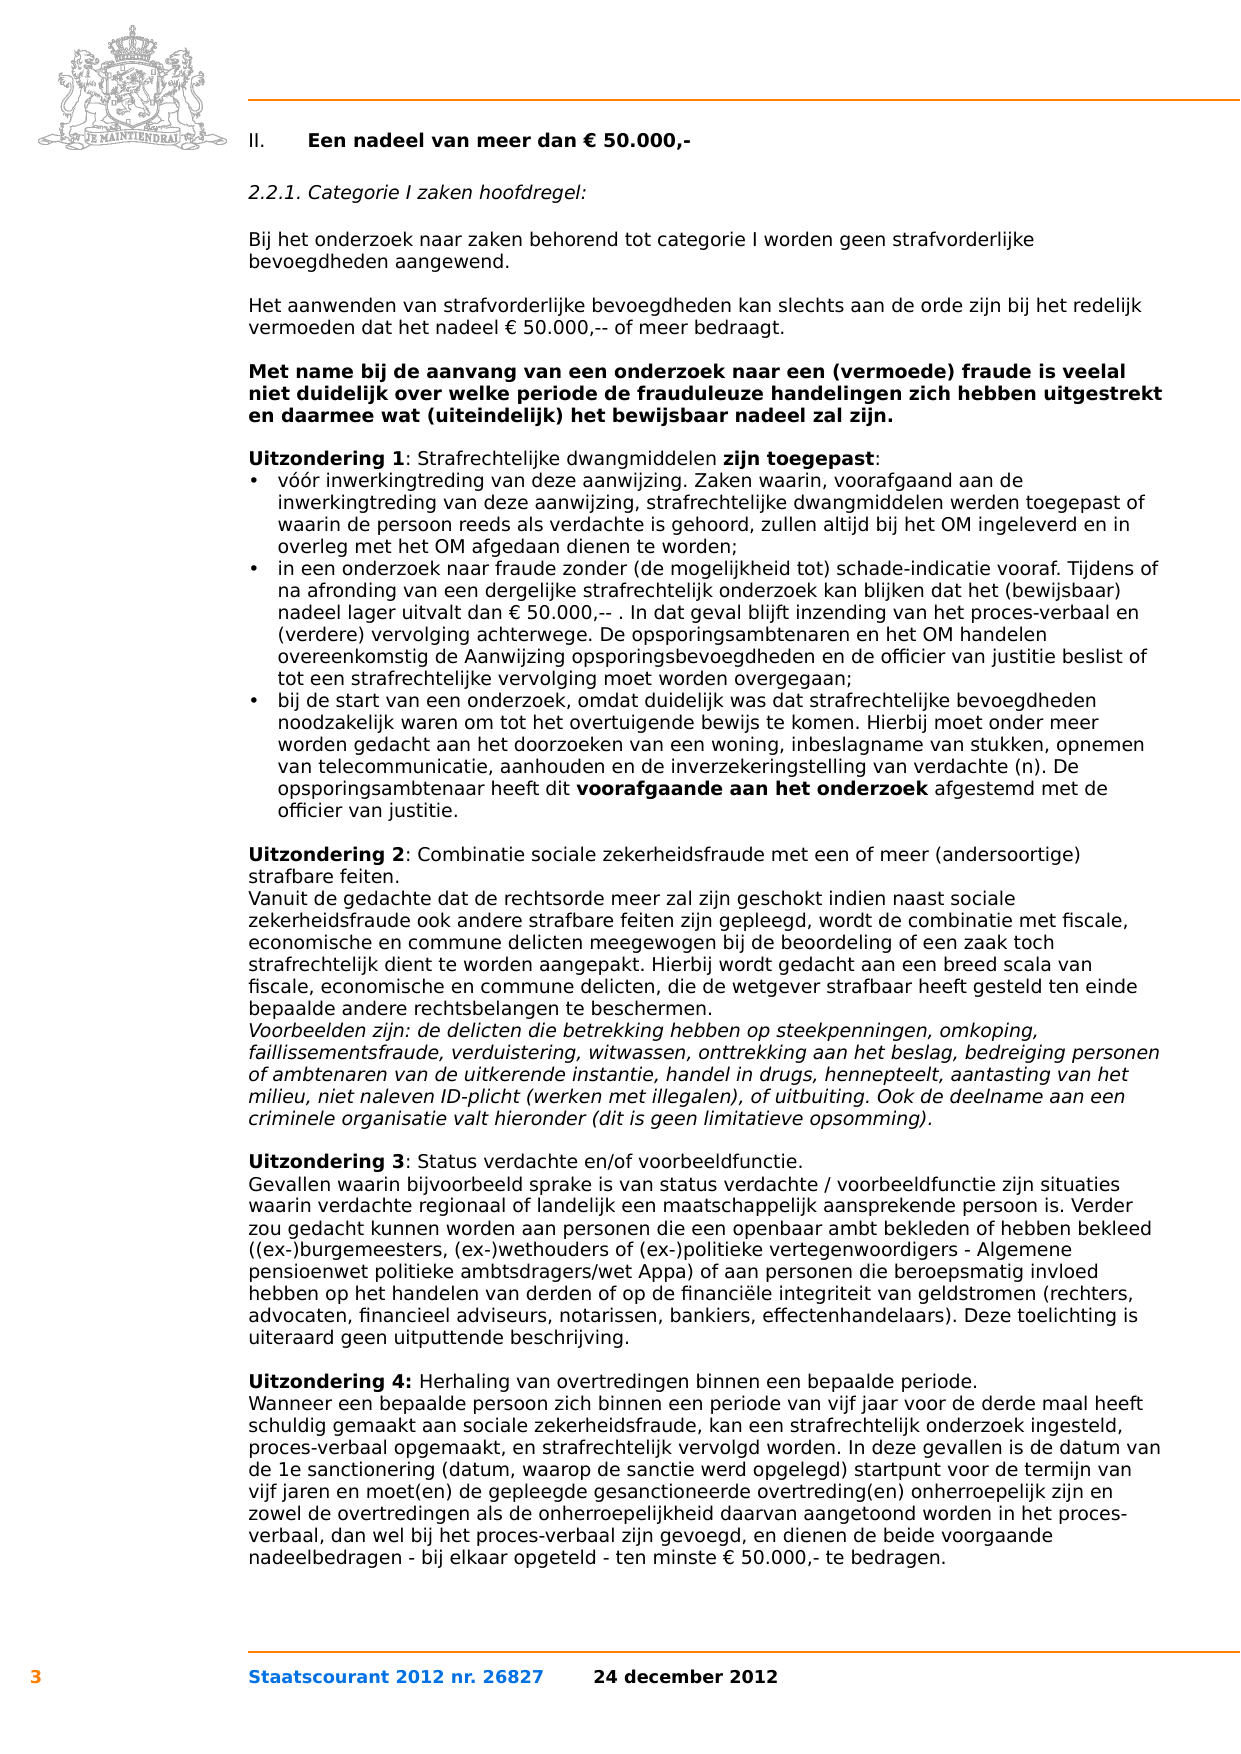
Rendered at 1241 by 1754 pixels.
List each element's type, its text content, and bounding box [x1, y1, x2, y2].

subtitle 2.2.1. Categorie I zaken hoofdregel: [248, 182, 1163, 204]
text Uitzondering 4: Herhaling van overtredingen binnen een bepaalde periode. [248, 1371, 1163, 1393]
text • bij de start van een onderzoek, omdat duidelijk was dat strafrechtelijke bevoegdheden noodzakelijk waren om tot het overtuigende bewijs te komen. Hierbij moet onder meer worden gedacht aan het doorzoeken van een woning, inbeslagname van stukken, opnemen van telecommunicatie, aanhouden en de inverzekeringstelling van verdachte (n). De opsporingsambtenaar heeft dit voorafgaande aan het onderzoek afgestemd met de officier van justitie. [248, 690, 1163, 822]
picture [38, 25, 227, 150]
text Gevallen waarin bijvoorbeeld sprake is van status verdachte / voorbeeldfunctie zijn situaties waarin verdachte regionaal of landelijk een maatschappelijk aansprekende persoon is. Verder zou gedacht kunnen worden aan personen die een openbaar ambt bekleden of hebben bekleed ((ex-)burgemeesters, (ex-)wethouders of (ex-)politieke vertegenwoordigers - Algemene pensioenwet politieke ambtsdragers/wet Appa) of aan personen die beroepsmatig invloed hebben op het handelen van derden of op de financiële integriteit van geldstromen (rechters, advocaten, financieel adviseurs, notarissen, bankiers, effectenhandelaars). Deze toelichting is uiteraard geen uitputtende beschrijving. [248, 1173, 1163, 1349]
text Vanuit de gedachte dat de rechtsorde meer zal zijn geschokt indien naast sociale zekerheidsfraude ook andere strafbare feiten zijn gepleegd, wordt de combinatie met fiscale, economische en commune delicten meegewogen bij de beoordeling of een zaak toch strafrechtelijk dient te worden aangepakt. Hierbij wordt gedacht aan een breed scala van fiscale, economische en commune delicten, die de wetgever strafbaar heeft gesteld ten einde bepaalde andere rechtsbelangen te beschermen. [248, 888, 1163, 1020]
text Wanneer een bepaalde persoon zich binnen een periode van vijf jaar voor de derde maal heeft schuldig gemaakt aan sociale zekerheidsfraude, kan een strafrechtelijk onderzoek ingesteld, proces-verbaal opgemaakt, en strafrechtelijk vervolgd worden. In deze gevallen is de datum van de 1e sanctionering (datum, waarop de sanctie werd opgelegd) startpunt voor de termijn van vijf jaren en moet(en) de gepleegde gesanctioneerde overtreding(en) onherroepelijk zijn en zowel de overtredingen als de onherroepelijkheid daarvan aangetoond worden in het proces-verbaal, dan wel bij het proces-verbaal zijn gevoegd, en dienen de beide voorgaande nadeelbedragen - bij elkaar opgeteld - ten minste € 50.000,- te bedragen. [248, 1393, 1163, 1569]
text Voorbeelden zijn: de delicten die betrekking hebben op steekpenningen, omkoping, faillissementsfraude, verduistering, witwassen, onttrekking aan het beslag, bedreiging personen of ambtenaren van de uitkerende instantie, handel in drugs, hennepteelt, aantasting van het milieu, niet naleven ID-plicht (werken met illegalen), of uitbuiting. Ook de deelname aan een criminele organisatie valt hieronder (dit is geen limitatieve opsomming). [248, 1020, 1163, 1129]
text Uitzondering 1: Strafrechtelijke dwangmiddelen zijn toegepast: [248, 448, 1163, 470]
text • vóór inwerkingtreding van deze aanwijzing. Zaken waarin, voorafgaand aan de inwerkingtreding van deze aanwijzing, strafrechtelijke dwangmiddelen werden toegepast of waarin de persoon reeds als verdachte is gehoord, zullen altijd bij het OM ingeleverd en in overleg met het OM afgedaan dienen te worden; [248, 470, 1163, 558]
text Met name bij de aanvang van een onderzoek naar een (vermoede) fraude is veelal niet duidelijk over welke periode de frauduleuze handelingen zich hebben uitgestrekt en daarmee wat (uiteindelijk) het bewijsbaar nadeel zal zijn. [248, 361, 1163, 426]
text Uitzondering 2: Combinatie sociale zekerheidsfraude met een of meer (andersoortige) strafbare feiten. [248, 844, 1163, 888]
text II. Een nadeel van meer dan € 50.000,- [248, 130, 1163, 152]
text Het aanwenden van strafvorderlijke bevoegdheden kan slechts aan de orde zijn bij het redelijk vermoeden dat het nadeel € 50.000,-- of meer bedraagt. [248, 295, 1163, 339]
text Bij het onderzoek naar zaken behorend tot categorie I worden geen strafvorderlijke bevoegdheden aangewend. [248, 229, 1163, 273]
text • in een onderzoek naar fraude zonder (de mogelijkheid tot) schade-indicatie vooraf. Tijdens of na afronding van een dergelijke strafrechtelijk onderzoek kan blijken dat het (bewijsbaar) nadeel lager uitvalt dan € 50.000,-- . In dat geval blijft inzending van het proces-verbaal en (verdere) vervolging achterwege. De opsporingsambtenaren en het OM handelen overeenkomstig de Aanwijzing opsporingsbevoegdheden en de officier van justitie beslist of tot een strafrechtelijke vervolging moet worden overgegaan; [248, 558, 1163, 690]
text Uitzondering 3: Status verdachte en/of voorbeeldfunctie. [248, 1151, 1163, 1173]
